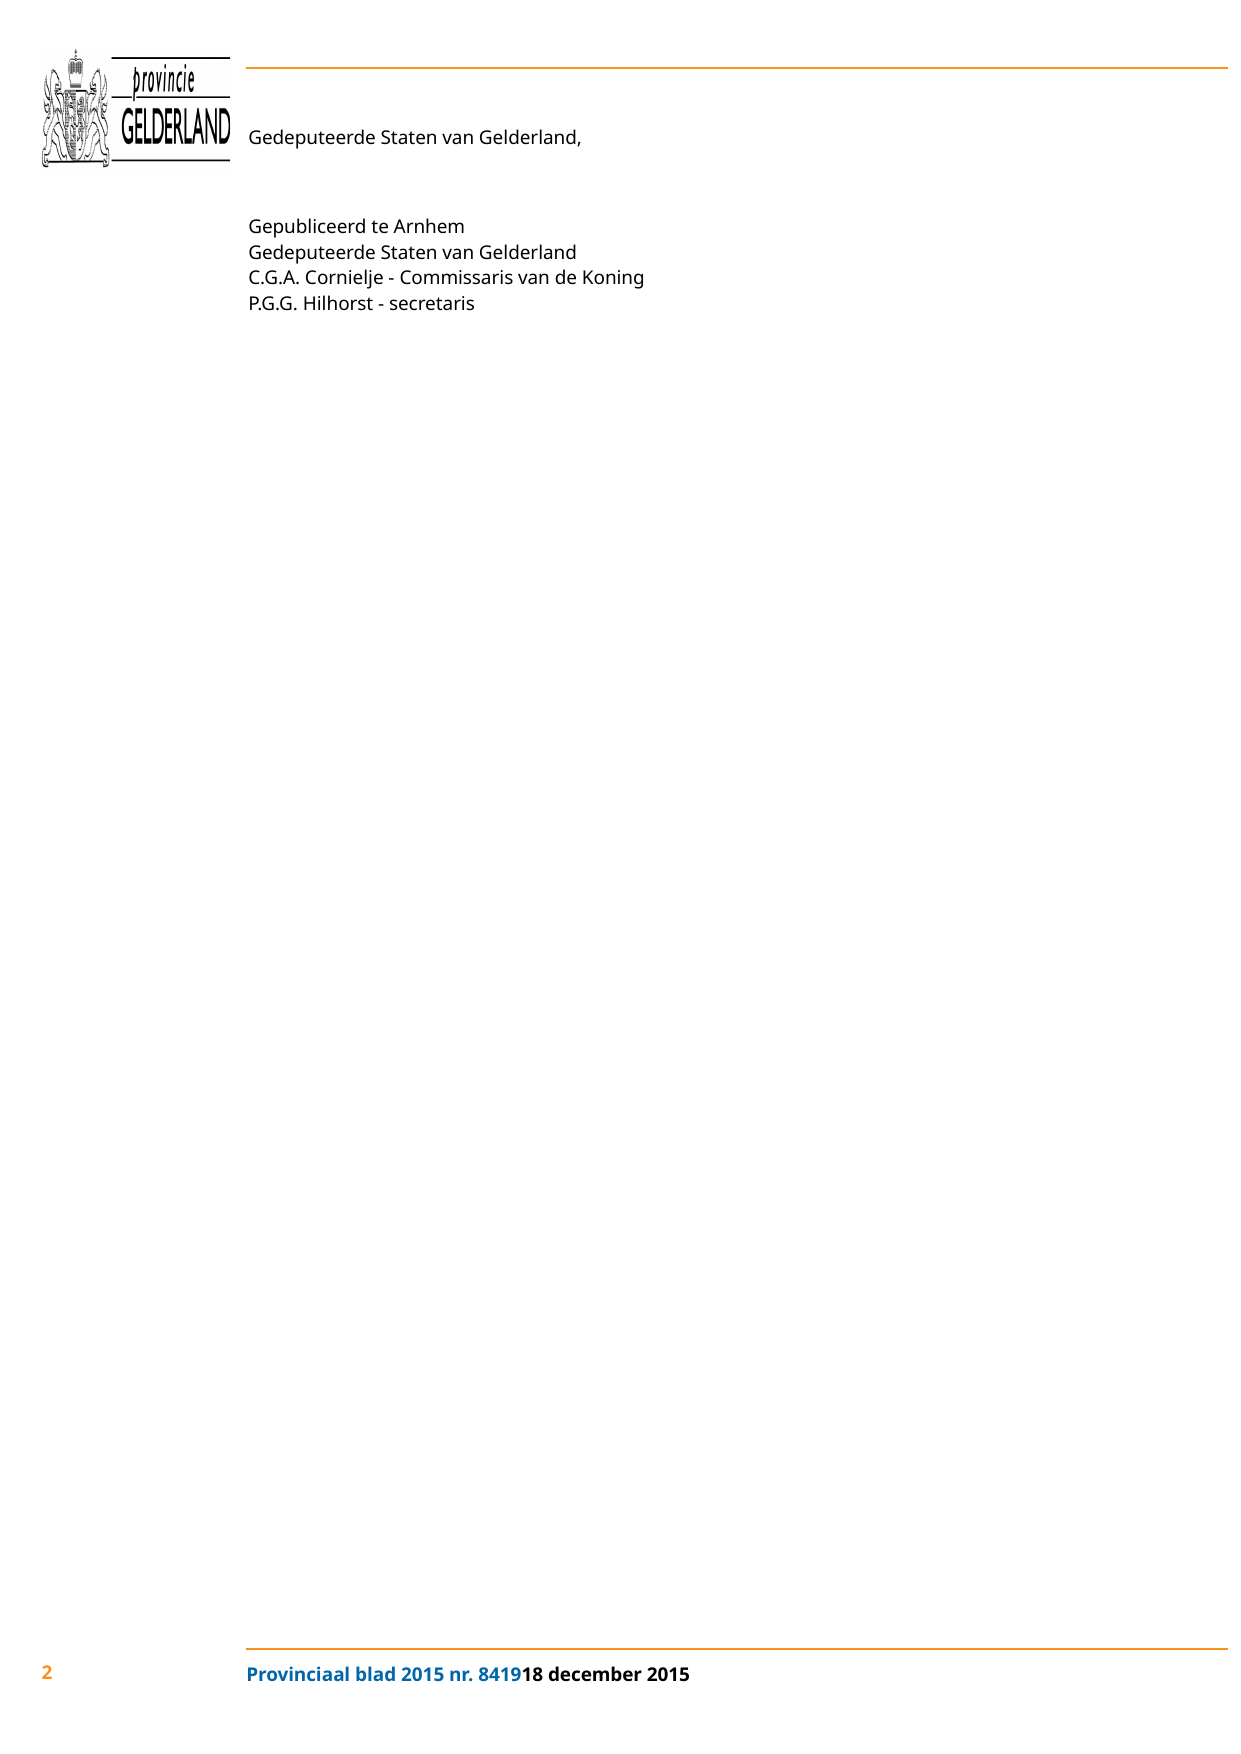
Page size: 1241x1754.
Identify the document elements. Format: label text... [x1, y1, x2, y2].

text P.G.G. Hilhorst - secretaris [248, 290, 1152, 316]
text Gepubliceerd te Arnhem [248, 213, 1152, 239]
text C.G.A. Cornielje - Commissaris van de Koning [248, 264, 1152, 290]
picture [41, 47, 231, 172]
text Gedeputeerde Staten van Gelderland, [248, 124, 1152, 150]
text Gedeputeerde Staten van Gelderland [248, 239, 1152, 264]
